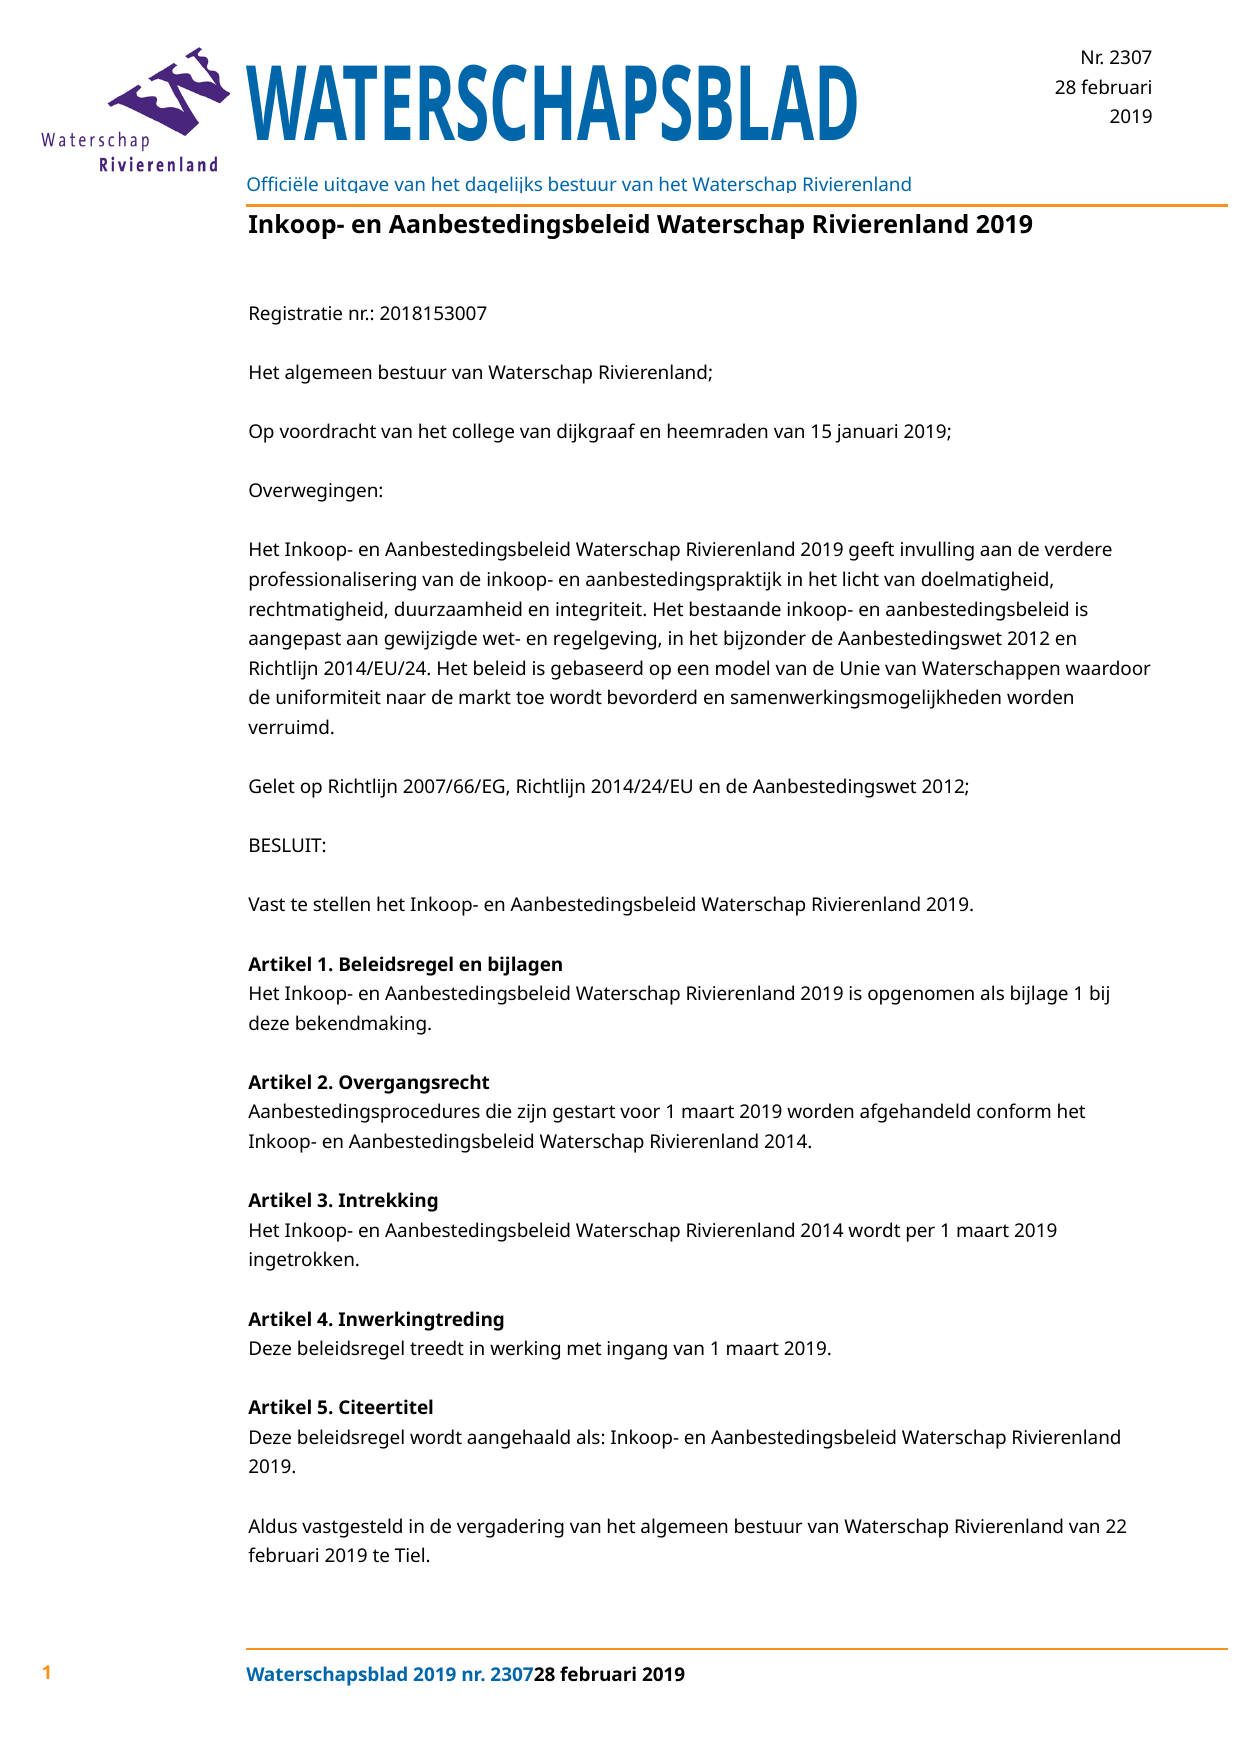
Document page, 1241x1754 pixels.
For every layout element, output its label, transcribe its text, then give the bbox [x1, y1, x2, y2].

picture [41, 47, 231, 172]
text Het Inkoop- en Aanbestedingsbeleid Waterschap Rivierenland 2014 wordt per 1 maart 2019 ingetrokken. [248, 1217, 1152, 1272]
text Registratie nr.: 2018153007 [248, 300, 1152, 326]
text Inkoop- en Aanbestedingsbeleid Waterschap Rivierenland 2019 [248, 207, 1152, 241]
text BESLUIT: [248, 832, 1152, 858]
text Artikel 1. Beleidsregel en bijlagen [248, 951, 1152, 976]
text Deze beleidsregel wordt aangehaald als: Inkoop- en Aanbestedingsbeleid Waterschap Rivierenland 2019. [248, 1424, 1152, 1479]
text Vast te stellen het Inkoop- en Aanbestedingsbeleid Waterschap Rivierenland 2019. [248, 892, 1152, 917]
text Artikel 4. Inwerkingtreding [248, 1306, 1152, 1331]
text Het Inkoop- en Aanbestedingsbeleid Waterschap Rivierenland 2019 is opgenomen als bijlage 1 bij deze bekendmaking. [248, 980, 1152, 1036]
text Gelet op Richtlijn 2007/66/EG, Richtlijn 2014/24/EU en de Aanbestedingswet 2012; [248, 773, 1152, 799]
text Artikel 5. Citeertitel [248, 1394, 1152, 1420]
text Op voordracht van het college van dijkgraaf en heemraden van 15 januari 2019; [248, 418, 1152, 444]
text Aldus vastgesteld in de vergadering van het algemeen bestuur van Waterschap Rivierenland van 22 februari 2019 te Tiel. [248, 1513, 1152, 1568]
text Deze beleidsregel treedt in werking met ingang van 1 maart 2019. [248, 1335, 1152, 1361]
text Aanbestedingsprocedures die zijn gestart voor 1 maart 2019 worden afgehandeld conform het Inkoop- en Aanbestedingsbeleid Waterschap Rivierenland 2014. [248, 1099, 1152, 1154]
text Het algemeen bestuur van Waterschap Rivierenland; [248, 359, 1152, 385]
text Overwegingen: [248, 477, 1152, 503]
text Artikel 2. Overgangsrecht [248, 1069, 1152, 1095]
text Het Inkoop- en Aanbestedingsbeleid Waterschap Rivierenland 2019 geeft invulling aan de verdere professionalisering van de inkoop- en aanbestedingspraktijk in het licht van doelmatigheid, rechtmatigheid, duurzaamheid en integriteit. Het bestaande inkoop- en aanbestedingsbeleid is aangepast aan gewijzigde wet- en regelgeving, in het bijzonder de Aanbestedingswet 2012 en Richtlijn 2014/EU/24. Het beleid is gebaseerd op een model van de Unie van Waterschappen waardoor de uniformiteit naar de markt toe wordt bevorderd en samenwerkingsmogelijkheden worden verruimd. [248, 537, 1152, 740]
text Artikel 3. Intrekking [248, 1187, 1152, 1213]
